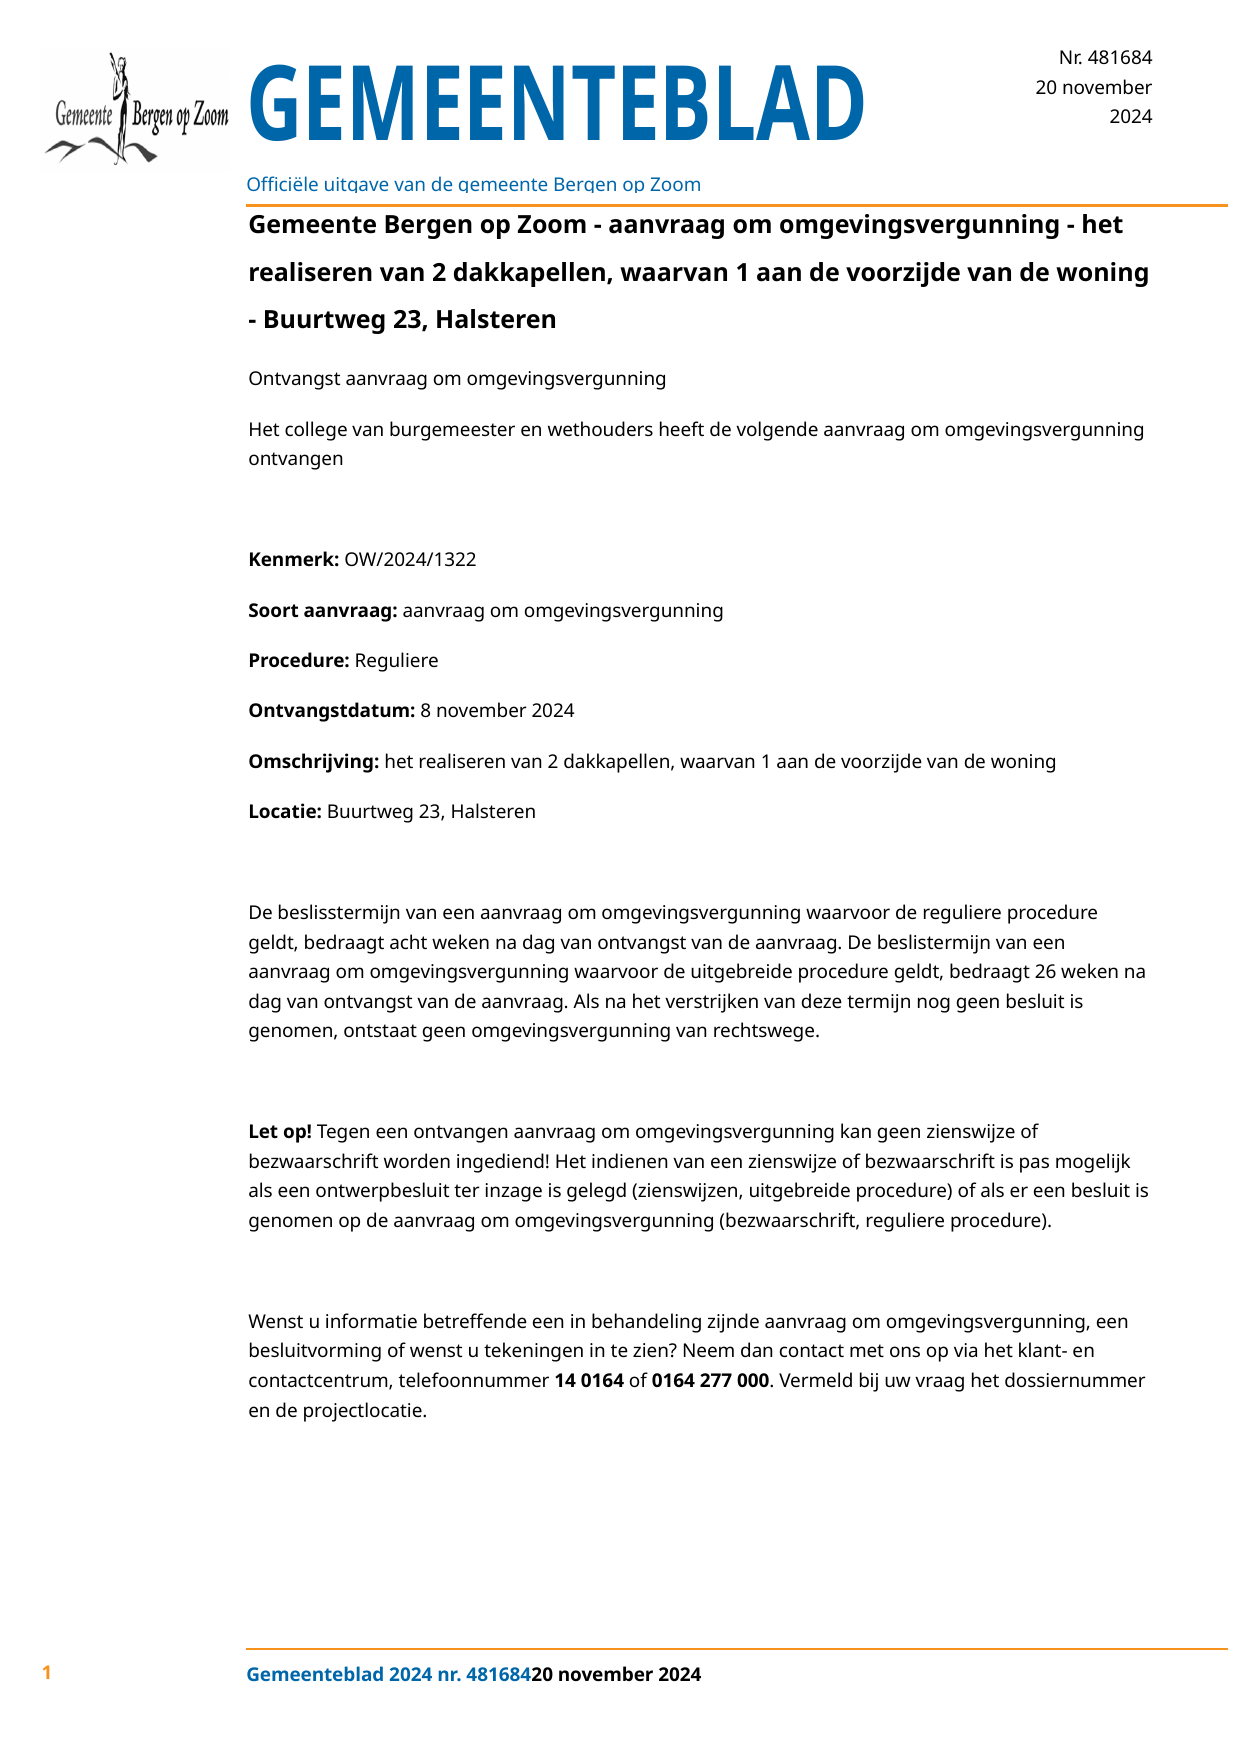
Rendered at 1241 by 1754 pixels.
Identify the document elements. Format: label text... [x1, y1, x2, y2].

text Ontvangstdatum: 8 november 2024 [248, 698, 1152, 723]
text Ontvangst aanvraag om omgevingsvergunning [248, 366, 1152, 391]
text Locatie: Buurtweg 23, Halsteren [248, 798, 1152, 824]
text Let op! Tegen een ontvangen aanvraag om omgevingsvergunning kan geen zienswijze of bezwaarschrift worden ingediend! Het indienen van een zienswijze of bezwaarschrift is pas mogelijk als een ontwerpbesluit ter inzage is gelegd (zienswijzen, uitgebreide procedure) of als er een besluit is genomen op de aanvraag om omgevingsvergunning (bezwaarschrift, reguliere procedure). [248, 1118, 1152, 1233]
text De beslisstermijn van een aanvraag om omgevingsvergunning waarvoor de reguliere procedure geldt, bedraagt acht weken na dag van ontvangst van de aanvraag. De beslistermijn van een aanvraag om omgevingsvergunning waarvoor de uitgebreide procedure geldt, bedraagt 26 weken na dag van ontvangst van de aanvraag. Als na het verstrijken van deze termijn nog geen besluit is genomen, ontstaat geen omgevingsvergunning van rechtswege. [248, 899, 1152, 1043]
text Het college van burgemeester en wethouders heeft de volgende aanvraag om omgevingsvergunning ontvangen [248, 416, 1152, 471]
picture [41, 47, 231, 172]
text Wenst u informatie betreffende een in behandeling zijnde aanvraag om omgevingsvergunning, een besluitvorming of wenst u tekeningen in te zien? Neem dan contact met ons op via het klant- en contactcentrum, telefoonnummer 14 0164 of 0164 277 000. Vermeld bij uw vraag het dossiernummer en de projectlocatie. [248, 1308, 1152, 1422]
text Procedure: Reguliere [248, 647, 1152, 673]
text Soort aanvraag: aanvraag om omgevingsvergunning [248, 597, 1152, 622]
text Gemeente Bergen op Zoom - aanvraag om omgevingsvergunning - het realiseren van 2 dakkapellen, waarvan 1 aan de voorzijde van de woning - Buurtweg 23, Halsteren [248, 207, 1152, 336]
text Kenmerk: OW/2024/1322 [248, 546, 1152, 572]
text Omschrijving: het realiseren van 2 dakkapellen, waarvan 1 aan de voorzijde van de woning [248, 748, 1152, 774]
